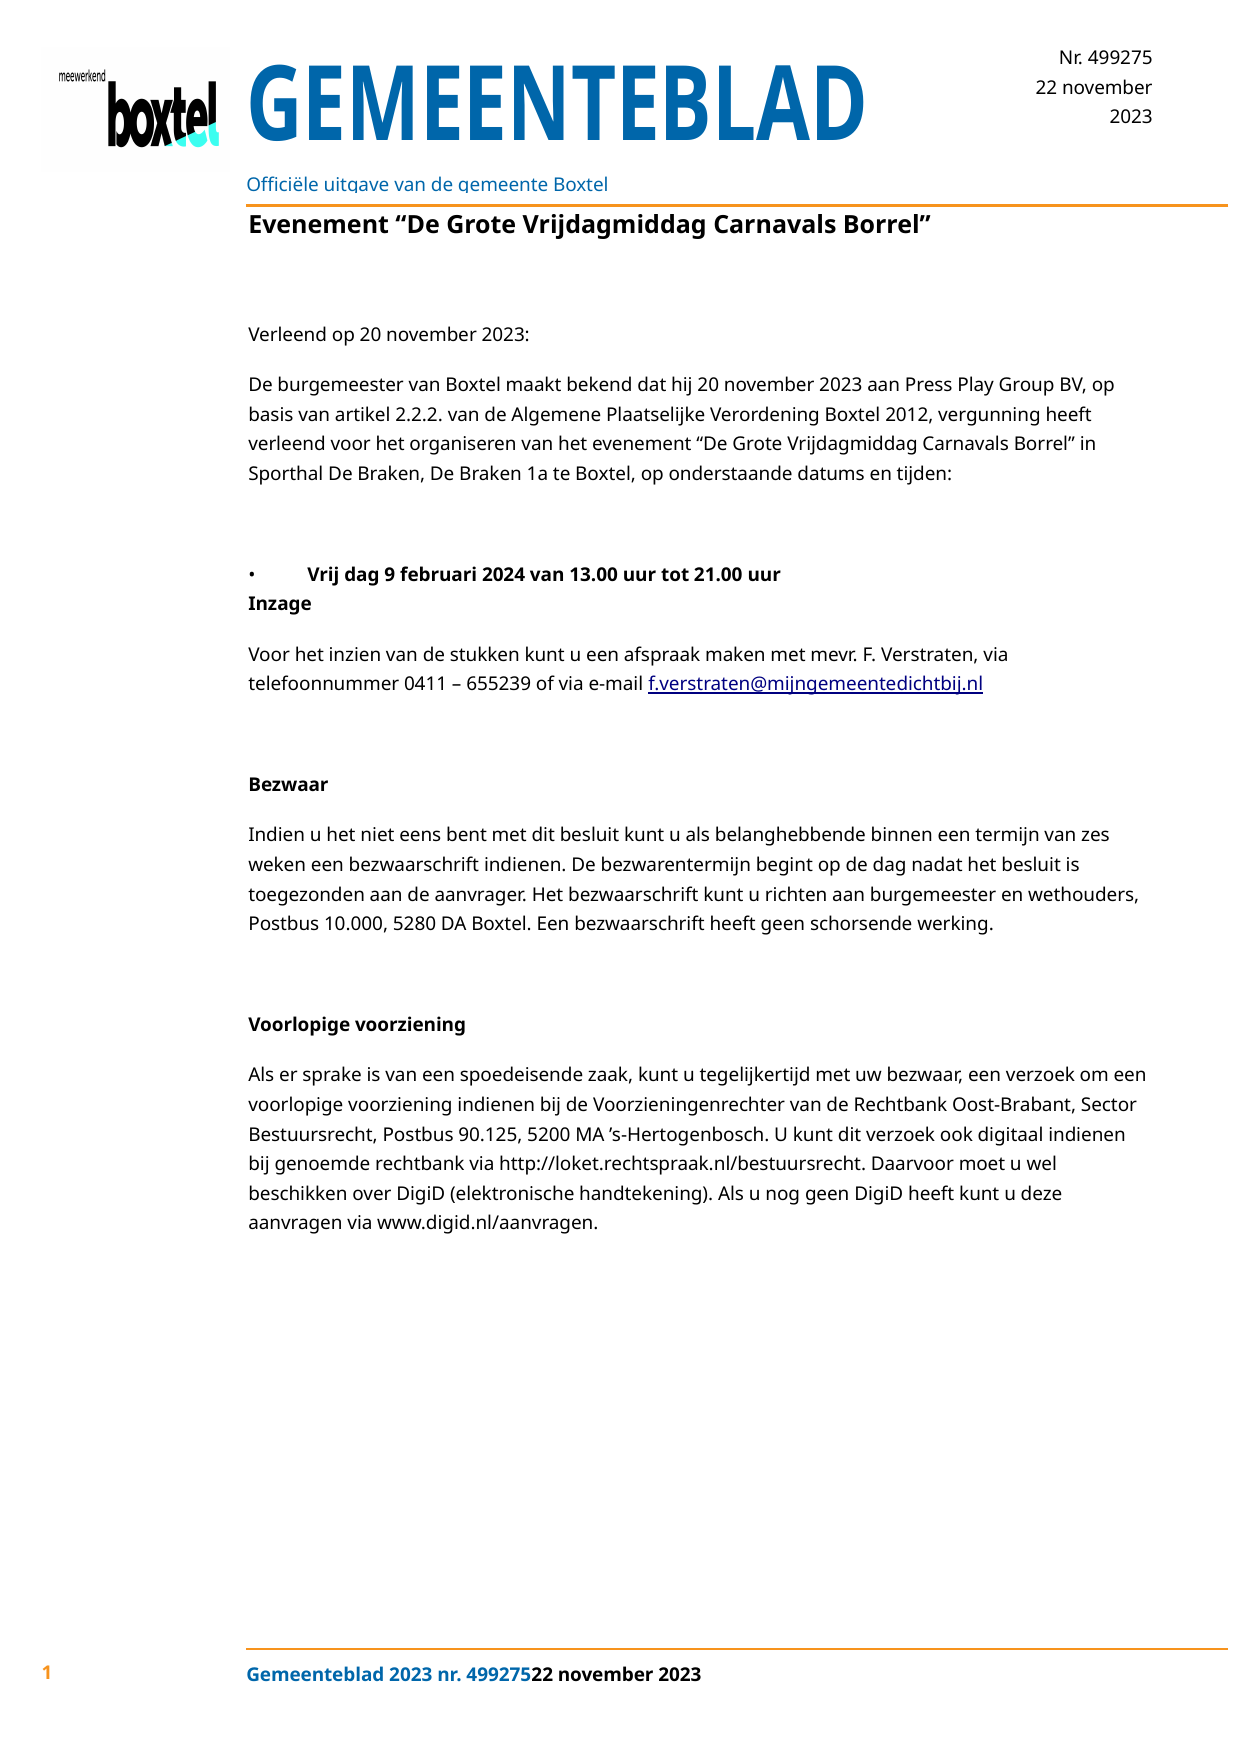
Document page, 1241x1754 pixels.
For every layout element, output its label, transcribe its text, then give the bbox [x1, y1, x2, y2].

text Indien u het niet eens bent met dit besluit kunt u als belanghebbende binnen een termijn van zes weken een bezwaarschrift indienen. De bezwarentermijn begint op de dag nadat het besluit is toegezonden aan de aanvrager. Het bezwaarschrift kunt u richten aan burgemeester en wethouders, Postbus 10.000, 5280 DA Boxtel. Een bezwaarschrift heeft geen schorsende werking. [248, 822, 1152, 936]
text Verleend op 20 november 2023: [248, 321, 1152, 346]
text Inzage [248, 590, 1152, 616]
text De burgemeester van Boxtel maakt bekend dat hij 20 november 2023 aan Press Play Group BV, op basis van artikel 2.2.2. van de Algemene Plaatselijke Verordening Boxtel 2012, vergunning heeft verleend voor het organiseren van het evenement “De Grote Vrijdagmiddag Carnavals Borrel” in Sporthal De Braken, De Braken 1a te Boxtel, op onderstaande datums en tijden: [248, 371, 1152, 486]
picture [41, 47, 231, 172]
text Voorlopige voorziening [248, 1011, 1152, 1037]
text Evenement “De Grote Vrijdagmiddag Carnavals Borrel” [248, 207, 1152, 241]
text Bezwaar [248, 771, 1152, 797]
list Vrij dag 9 februari 2024 van 13.00 uur tot 21.00 uur [248, 561, 1152, 586]
text Voor het inzien van de stukken kunt u een afspraak maken met mevr. F. Verstraten, via telefoonnummer 0411 – 655239 of via e-mail f.verstraten@mijngemeentedichtbij.nl [248, 641, 1152, 696]
text Als er sprake is van een spoedeisende zaak, kunt u tegelijkertijd met uw bezwaar, een verzoek om een voorlopige voorziening indienen bij de Voorzieningenrechter van de Rechtbank Oost-Brabant, Sector Bestuursrecht, Postbus 90.125, 5200 MA ’s-Hertogenbosch. U kunt dit verzoek ook digitaal indienen bij genoemde rechtbank via http://loket.rechtspraak.nl/bestuursrecht. Daarvoor moet u wel beschikken over DigiD (elektronische handtekening). Als u nog geen DigiD heeft kunt u deze aanvragen via www.digid.nl/aanvragen. [248, 1062, 1152, 1235]
